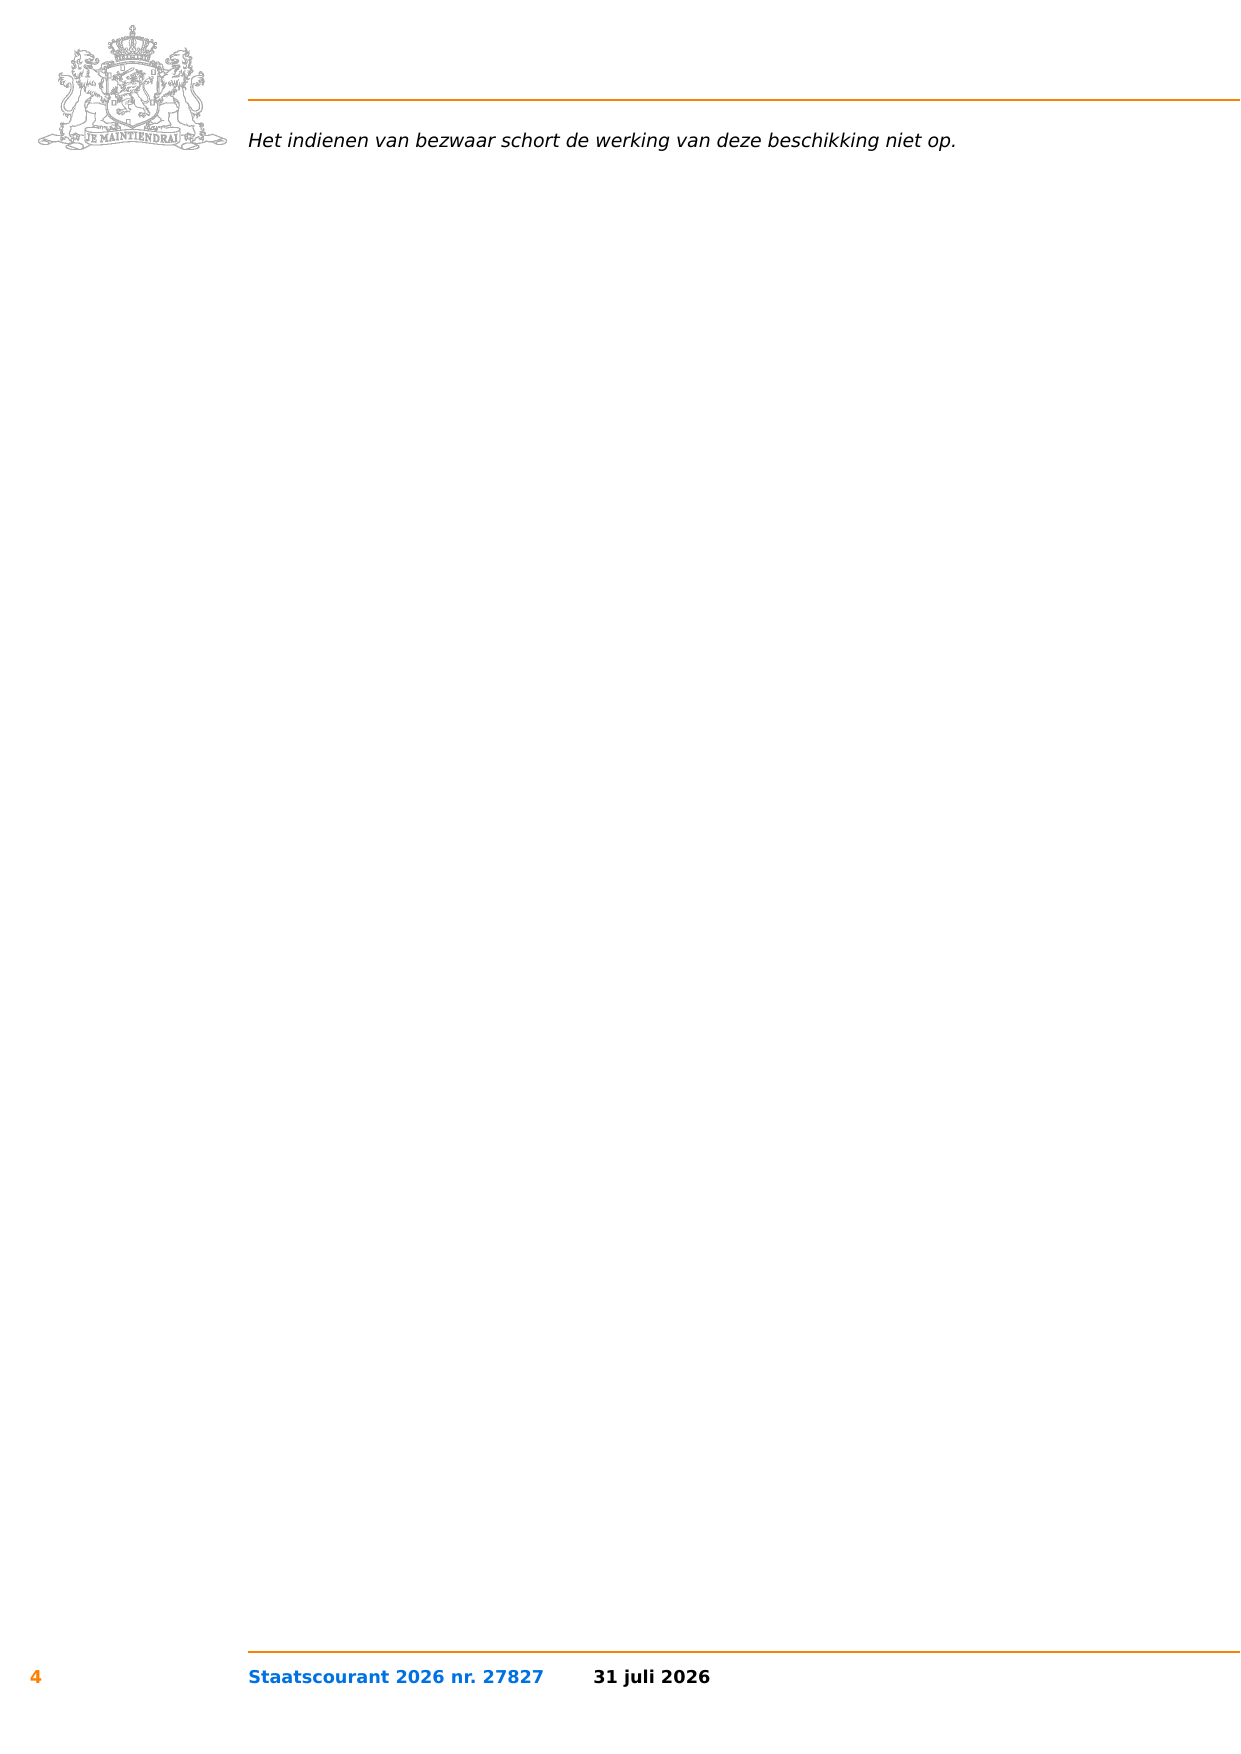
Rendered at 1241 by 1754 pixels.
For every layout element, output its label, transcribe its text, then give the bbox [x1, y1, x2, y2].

picture [38, 25, 227, 150]
text Het indienen van bezwaar schort de werking van deze beschikking niet op. [248, 130, 1163, 152]
